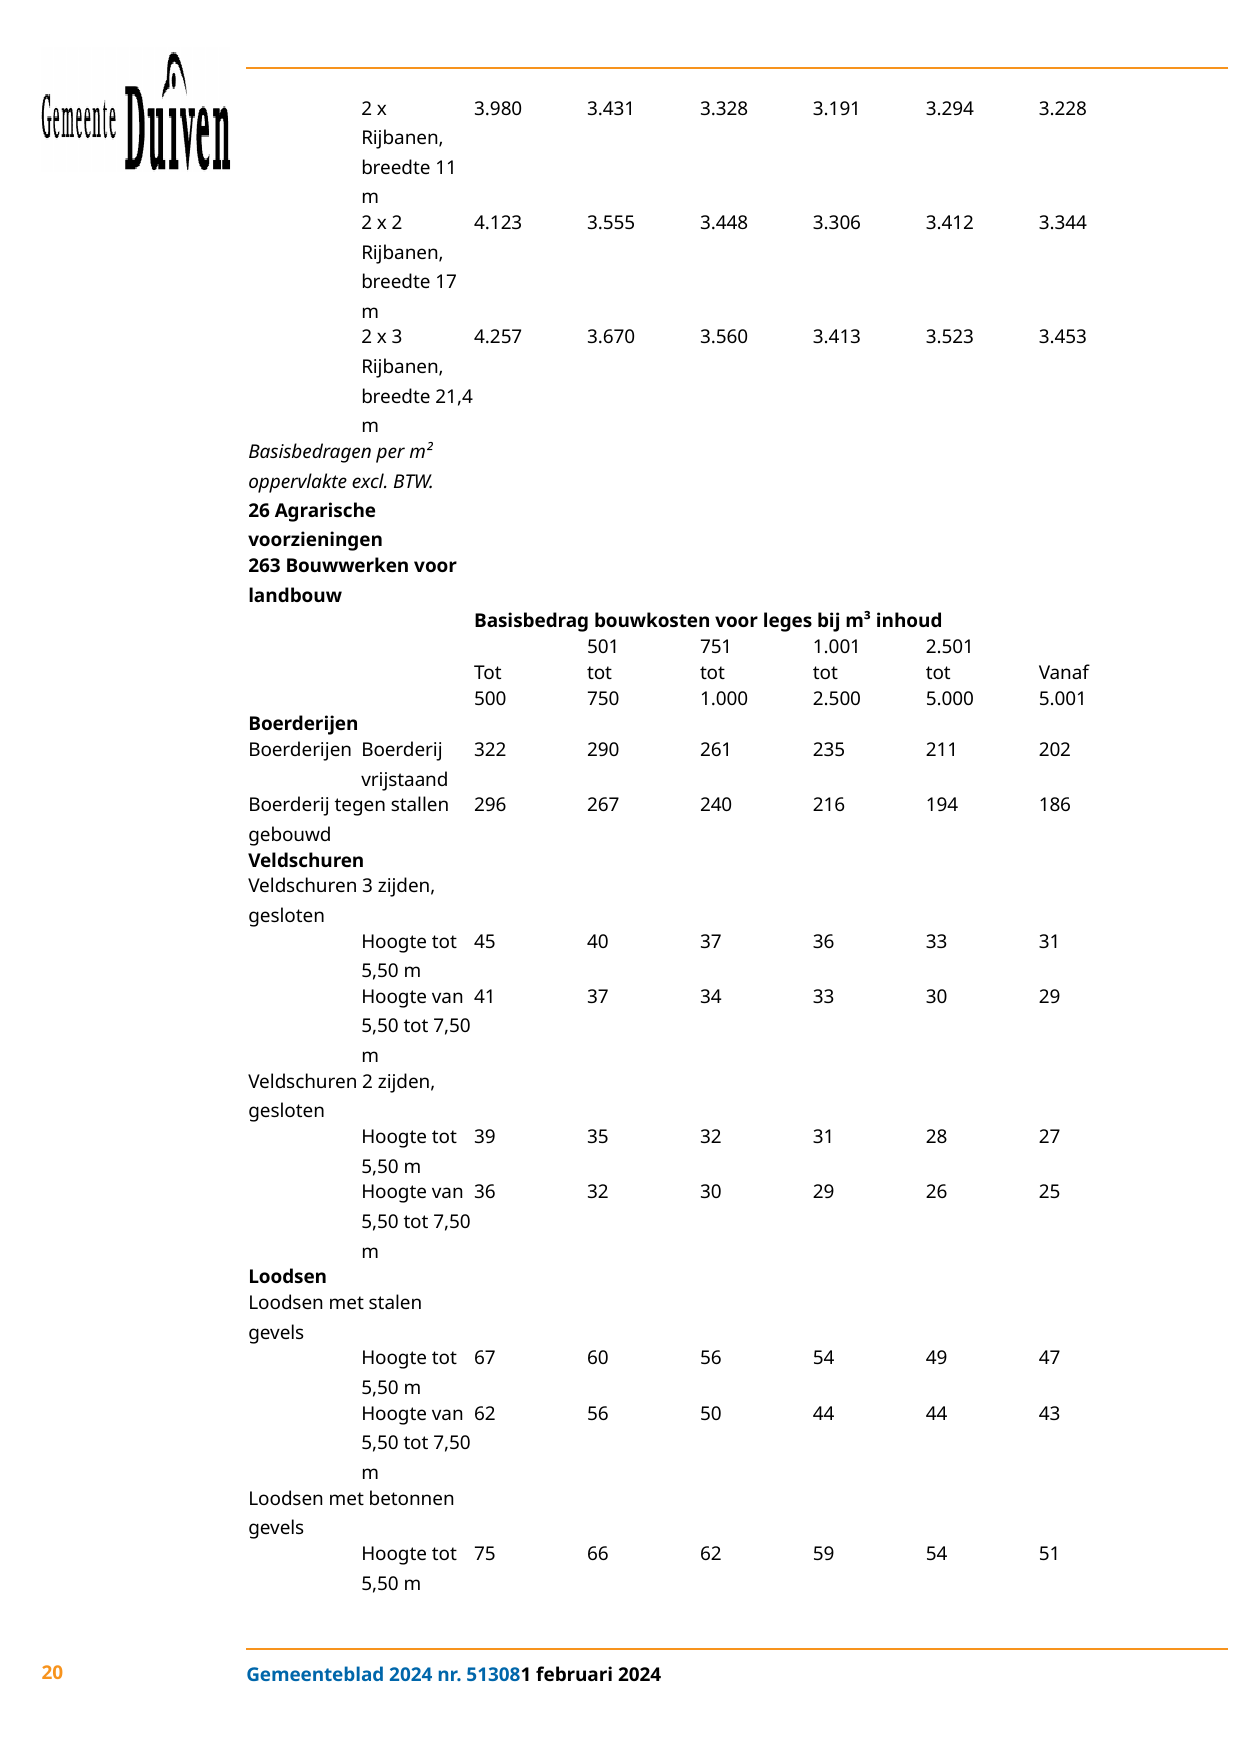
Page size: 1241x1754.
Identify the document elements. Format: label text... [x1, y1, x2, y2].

table_cell [813, 552, 926, 607]
table_cell [587, 1264, 700, 1289]
table_cell [474, 1485, 587, 1540]
table_cell [587, 1485, 700, 1540]
table_cell 261 [700, 736, 813, 791]
table_cell [361, 633, 474, 659]
table_cell [1039, 1068, 1152, 1123]
table_cell 211 [926, 736, 1038, 791]
table_cell [1039, 710, 1152, 736]
table_cell [700, 710, 813, 736]
table_cell Basisbedrag bouwkosten voor leges bij m³ inhoud [474, 608, 1152, 633]
table_cell 36 [813, 928, 926, 983]
table_cell [926, 1289, 1038, 1344]
table_cell [248, 983, 361, 1068]
table_cell [587, 1068, 700, 1123]
table_cell 750 [587, 685, 700, 710]
table_cell 296 [474, 791, 587, 847]
table_cell 2 x Rijbanen, breedte 11 m [361, 95, 474, 209]
table_cell [474, 847, 587, 872]
table_cell 37 [700, 928, 813, 983]
table_cell [926, 873, 1038, 928]
table_cell [813, 1264, 926, 1289]
table_cell 3.228 [1039, 95, 1152, 209]
table_cell Hoogte van 5,50 tot 7,50 m [361, 1179, 474, 1263]
table_cell 45 [474, 928, 587, 983]
table_cell [1039, 438, 1152, 493]
table_cell [1039, 633, 1152, 659]
table_cell [700, 1289, 813, 1344]
table_cell Veldschuren [248, 847, 474, 872]
table_cell [1039, 1289, 1152, 1344]
table_cell [248, 608, 361, 633]
table_cell 3.670 [587, 324, 700, 438]
table_cell [926, 1068, 1038, 1123]
table_cell [700, 847, 813, 872]
table_cell 3.294 [926, 95, 1038, 209]
table_cell 32 [587, 1179, 700, 1263]
table_cell 2 x 2 Rijbanen, breedte 17 m [361, 209, 474, 324]
table_cell Loodsen [248, 1264, 474, 1289]
table_cell 32 [700, 1123, 813, 1179]
table_cell [700, 438, 813, 493]
table_cell [700, 1264, 813, 1289]
table_cell [248, 95, 361, 209]
table_cell 51 [1039, 1540, 1152, 1595]
table_cell 27 [1039, 1123, 1152, 1179]
table_cell [926, 1264, 1038, 1289]
table_cell [813, 1068, 926, 1123]
table_cell Hoogte van 5,50 tot 7,50 m [361, 1400, 474, 1485]
table_cell 62 [474, 1400, 587, 1485]
table_cell 290 [587, 736, 700, 791]
table_cell 39 [474, 1123, 587, 1179]
table_cell 44 [813, 1400, 926, 1485]
table_cell Hoogte tot 5,50 m [361, 1123, 474, 1179]
table_cell [474, 710, 587, 736]
table_cell [926, 847, 1038, 872]
table_cell 3.344 [1039, 209, 1152, 324]
table_cell 3.555 [587, 209, 700, 324]
table_cell 60 [587, 1345, 700, 1400]
table_cell 267 [587, 791, 700, 847]
table_cell 3.448 [700, 209, 813, 324]
table_cell 31 [1039, 928, 1152, 983]
table_cell [813, 1485, 926, 1540]
table_cell [248, 659, 361, 685]
table_cell [361, 685, 474, 710]
table_cell 2.501 [926, 633, 1038, 659]
table_cell 5.001 [1039, 685, 1152, 710]
table_cell [813, 438, 926, 493]
table_cell 500 [474, 685, 587, 710]
table_cell 1.001 [813, 633, 926, 659]
table_cell 75 [474, 1540, 587, 1595]
table_cell [474, 873, 587, 928]
table_cell 56 [587, 1400, 700, 1485]
table_cell 67 [474, 1345, 587, 1400]
table_cell [587, 847, 700, 872]
table_cell [587, 873, 700, 928]
table_cell [474, 1289, 587, 1344]
table_cell 3.306 [813, 209, 926, 324]
table_cell 33 [926, 928, 1038, 983]
table_cell 202 [1039, 736, 1152, 791]
table_cell [1039, 552, 1152, 607]
table_cell [926, 438, 1038, 493]
table_cell 31 [813, 1123, 926, 1179]
table_header [813, 497, 926, 552]
table_cell 3.523 [926, 324, 1038, 438]
table_cell 54 [926, 1540, 1038, 1595]
table_cell [474, 633, 587, 659]
table_cell 40 [587, 928, 700, 983]
table_cell Tot [474, 659, 587, 685]
table_cell [474, 1068, 587, 1123]
table_cell Veldschuren 3 zijden, gesloten [248, 873, 474, 928]
table_cell 26 [926, 1179, 1038, 1263]
table_cell 3.413 [813, 324, 926, 438]
table_cell [474, 552, 587, 607]
table_cell 216 [813, 791, 926, 847]
table_cell [813, 847, 926, 872]
table_cell 4.123 [474, 209, 587, 324]
table_cell 34 [700, 983, 813, 1068]
table_cell 59 [813, 1540, 926, 1595]
table_cell Boerderijen [248, 710, 474, 736]
table_cell [248, 324, 361, 438]
table_cell 3.328 [700, 95, 813, 209]
table_cell [813, 873, 926, 928]
table_cell 263 Bouwwerken voor landbouw [248, 552, 474, 607]
table_cell [248, 209, 361, 324]
table_cell 33 [813, 983, 926, 1068]
table_cell [248, 685, 361, 710]
table_cell 1.000 [700, 685, 813, 710]
table_cell 2.500 [813, 685, 926, 710]
table_cell 3.560 [700, 324, 813, 438]
table_cell Boerderijen [248, 736, 361, 791]
table_cell 235 [813, 736, 926, 791]
table_cell [700, 1068, 813, 1123]
table_cell 28 [926, 1123, 1038, 1179]
table_cell 501 [587, 633, 700, 659]
table_cell tot [813, 659, 926, 685]
table_cell [248, 1540, 361, 1595]
table_cell 36 [474, 1179, 587, 1263]
table_cell [813, 710, 926, 736]
table_cell 49 [926, 1345, 1038, 1400]
table_header 26 Agrarische voorzieningen [248, 497, 474, 552]
table_cell [361, 659, 474, 685]
table_cell [248, 1179, 361, 1263]
table_cell 62 [700, 1540, 813, 1595]
table_cell [587, 710, 700, 736]
table_cell 54 [813, 1345, 926, 1400]
table_cell 37 [587, 983, 700, 1068]
table_cell 47 [1039, 1345, 1152, 1400]
table_cell Hoogte tot 5,50 m [361, 928, 474, 983]
table_cell 44 [926, 1400, 1038, 1485]
table_cell 3.412 [926, 209, 1038, 324]
table_cell [248, 633, 361, 659]
table_cell tot [587, 659, 700, 685]
table_cell [587, 438, 700, 493]
table_cell tot [700, 659, 813, 685]
table_cell Hoogte tot 5,50 m [361, 1345, 474, 1400]
table_cell [926, 552, 1038, 607]
table_cell 3.431 [587, 95, 700, 209]
table_cell 29 [1039, 983, 1152, 1068]
table_cell [248, 1345, 361, 1400]
table_cell 3.191 [813, 95, 926, 209]
table_cell Loodsen met betonnen gevels [248, 1485, 474, 1540]
table_cell 25 [1039, 1179, 1152, 1263]
table_cell [248, 1400, 361, 1485]
table_header [1039, 497, 1152, 552]
table_cell Vanaf [1039, 659, 1152, 685]
table_cell 30 [700, 1179, 813, 1263]
table_cell [361, 608, 474, 633]
table_cell 194 [926, 791, 1038, 847]
table_cell 5.000 [926, 685, 1038, 710]
table_cell 29 [813, 1179, 926, 1263]
table_cell [926, 710, 1038, 736]
table_cell tot [926, 659, 1038, 685]
table_cell Boerderij tegen stallen gebouwd [248, 791, 474, 847]
table_cell [1039, 847, 1152, 872]
table_cell 35 [587, 1123, 700, 1179]
table_cell [1039, 1485, 1152, 1540]
table_cell [587, 552, 700, 607]
table_cell Loodsen met stalen gevels [248, 1289, 474, 1344]
table_cell Hoogte tot 5,50 m [361, 1540, 474, 1595]
table_header [926, 497, 1038, 552]
table_cell [248, 1123, 361, 1179]
table_cell 186 [1039, 791, 1152, 847]
table_cell [700, 873, 813, 928]
table_cell 240 [700, 791, 813, 847]
table_cell 751 [700, 633, 813, 659]
table_cell [474, 438, 587, 493]
table_cell [926, 1485, 1038, 1540]
table_cell 43 [1039, 1400, 1152, 1485]
table_cell 30 [926, 983, 1038, 1068]
table_cell [700, 1485, 813, 1540]
table_cell Boerderij vrijstaand [361, 736, 474, 791]
table_cell 3.453 [1039, 324, 1152, 438]
table_cell [700, 552, 813, 607]
table_cell 2 x 3 Rijbanen, breedte 21,4 m [361, 324, 474, 438]
table_cell 50 [700, 1400, 813, 1485]
table_cell 322 [474, 736, 587, 791]
picture [41, 47, 231, 172]
table_cell [1039, 873, 1152, 928]
table_header [587, 497, 700, 552]
table_cell 4.257 [474, 324, 587, 438]
table_cell [813, 1289, 926, 1344]
table_cell [1039, 1264, 1152, 1289]
table_cell Hoogte van 5,50 tot 7,50 m [361, 983, 474, 1068]
table_cell [474, 1264, 587, 1289]
table_cell 41 [474, 983, 587, 1068]
table_header [700, 497, 813, 552]
table_cell Veldschuren 2 zijden, gesloten [248, 1068, 474, 1123]
table_cell 56 [700, 1345, 813, 1400]
table_cell 3.980 [474, 95, 587, 209]
table_cell Basisbedragen per m² oppervlakte excl. BTW. [248, 438, 474, 493]
table_header [474, 497, 587, 552]
table_cell 66 [587, 1540, 700, 1595]
table_cell [248, 928, 361, 983]
table_cell [587, 1289, 700, 1344]
